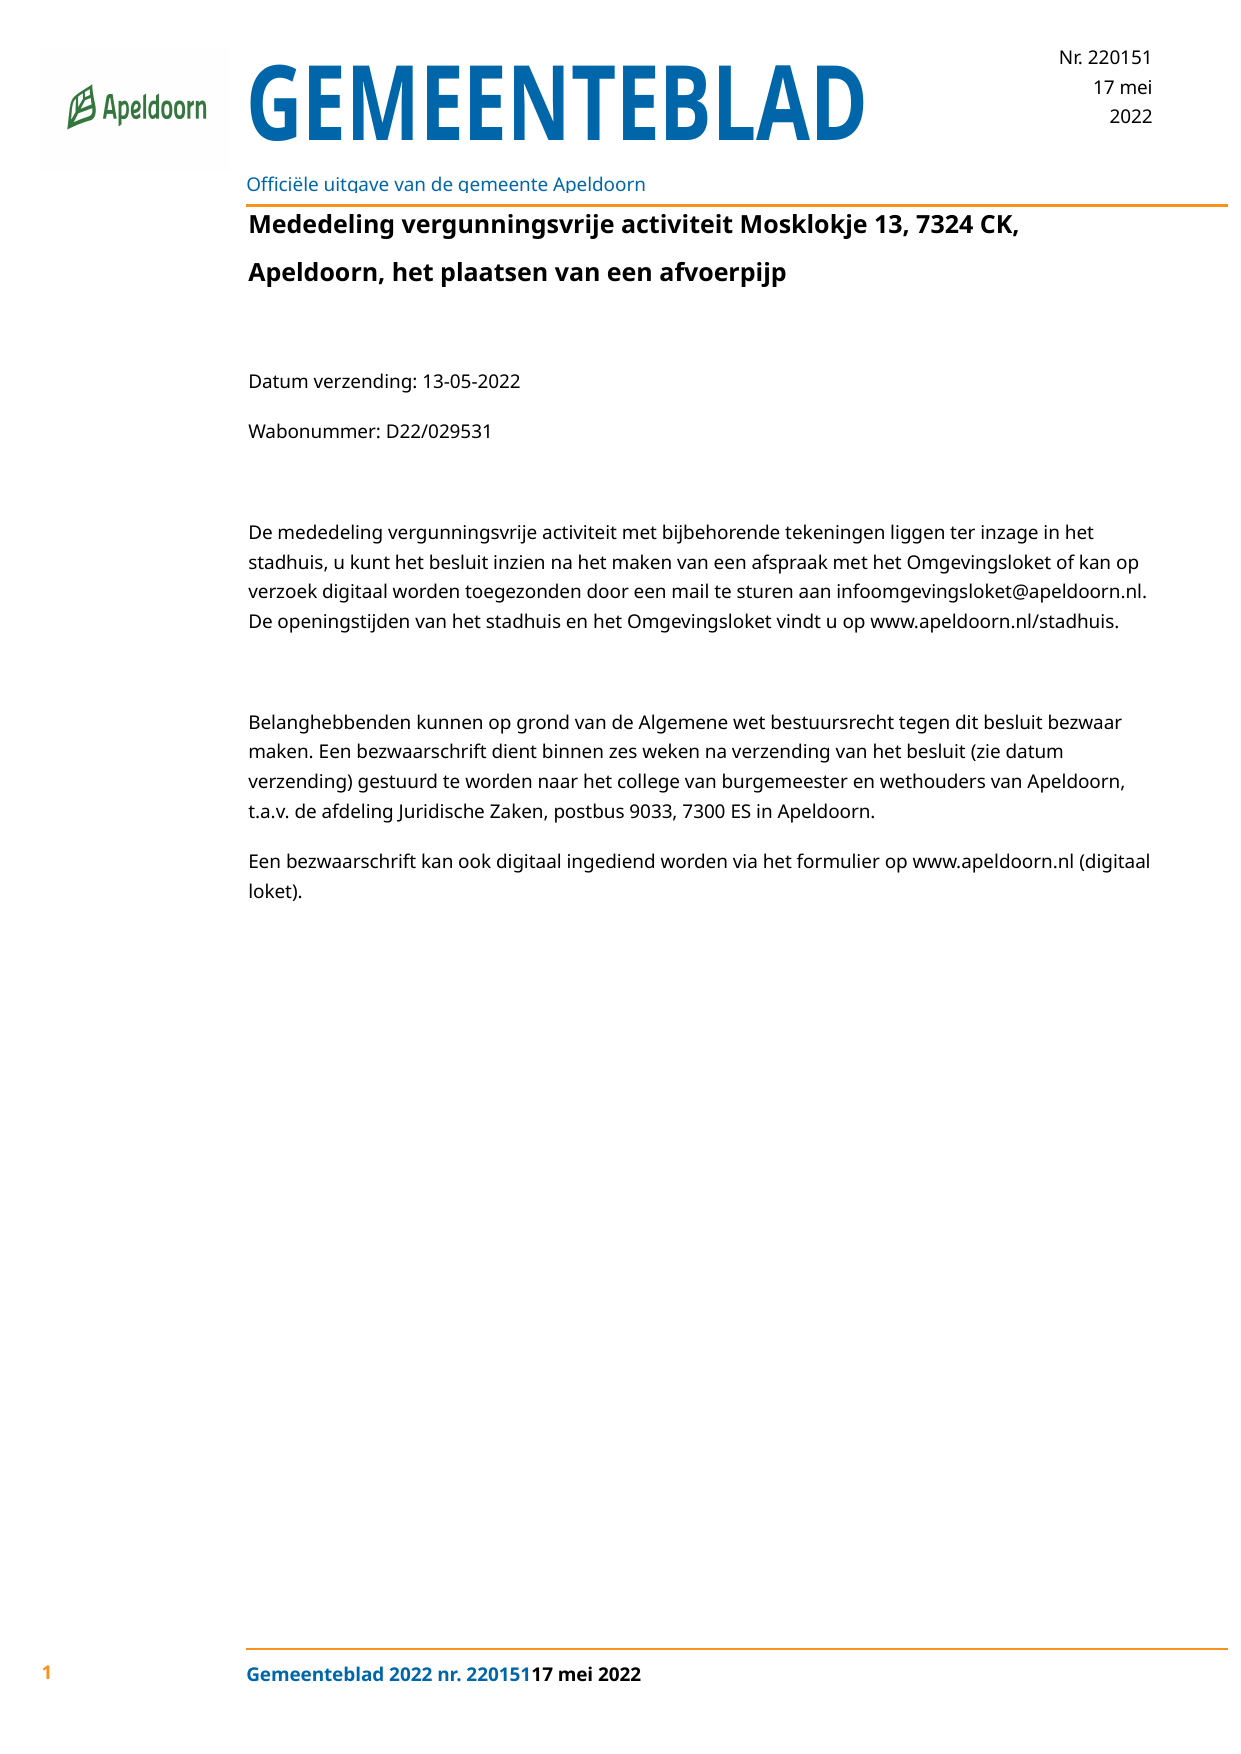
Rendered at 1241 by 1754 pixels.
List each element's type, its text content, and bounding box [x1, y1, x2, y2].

text Belanghebbenden kunnen op grond van de Algemene wet bestuursrecht tegen dit besluit bezwaar maken. Een bezwaarschrift dient binnen zes weken na verzending van het besluit (zie datum verzending) gestuurd te worden naar het college van burgemeester en wethouders van Apeldoorn, t.a.v. de afdeling Juridische Zaken, postbus 9033, 7300 ES in Apeldoorn. [248, 709, 1152, 824]
text Een bezwaarschrift kan ook digitaal ingediend worden via het formulier op www.apeldoorn.nl (digitaal loket). [248, 848, 1152, 904]
text Datum verzending: 13-05-2022 [248, 368, 1152, 394]
text Wabonummer: D22/029531 [248, 419, 1152, 444]
picture [41, 47, 231, 172]
text De mededeling vergunningsvrije activiteit met bijbehorende tekeningen liggen ter inzage in het stadhuis, u kunt het besluit inzien na het maken van een afspraak met het Omgevingsloket of kan op verzoek digitaal worden toegezonden door een mail te sturen aan infoomgevingsloket@apeldoorn.nl. De openingstijden van het stadhuis en het Omgevingsloket vindt u op www.apeldoorn.nl/stadhuis. [248, 519, 1152, 634]
text Mededeling vergunningsvrije activiteit Mosklokje 13, 7324 CK, Apeldoorn, het plaatsen van een afvoerpijp [248, 207, 1152, 288]
